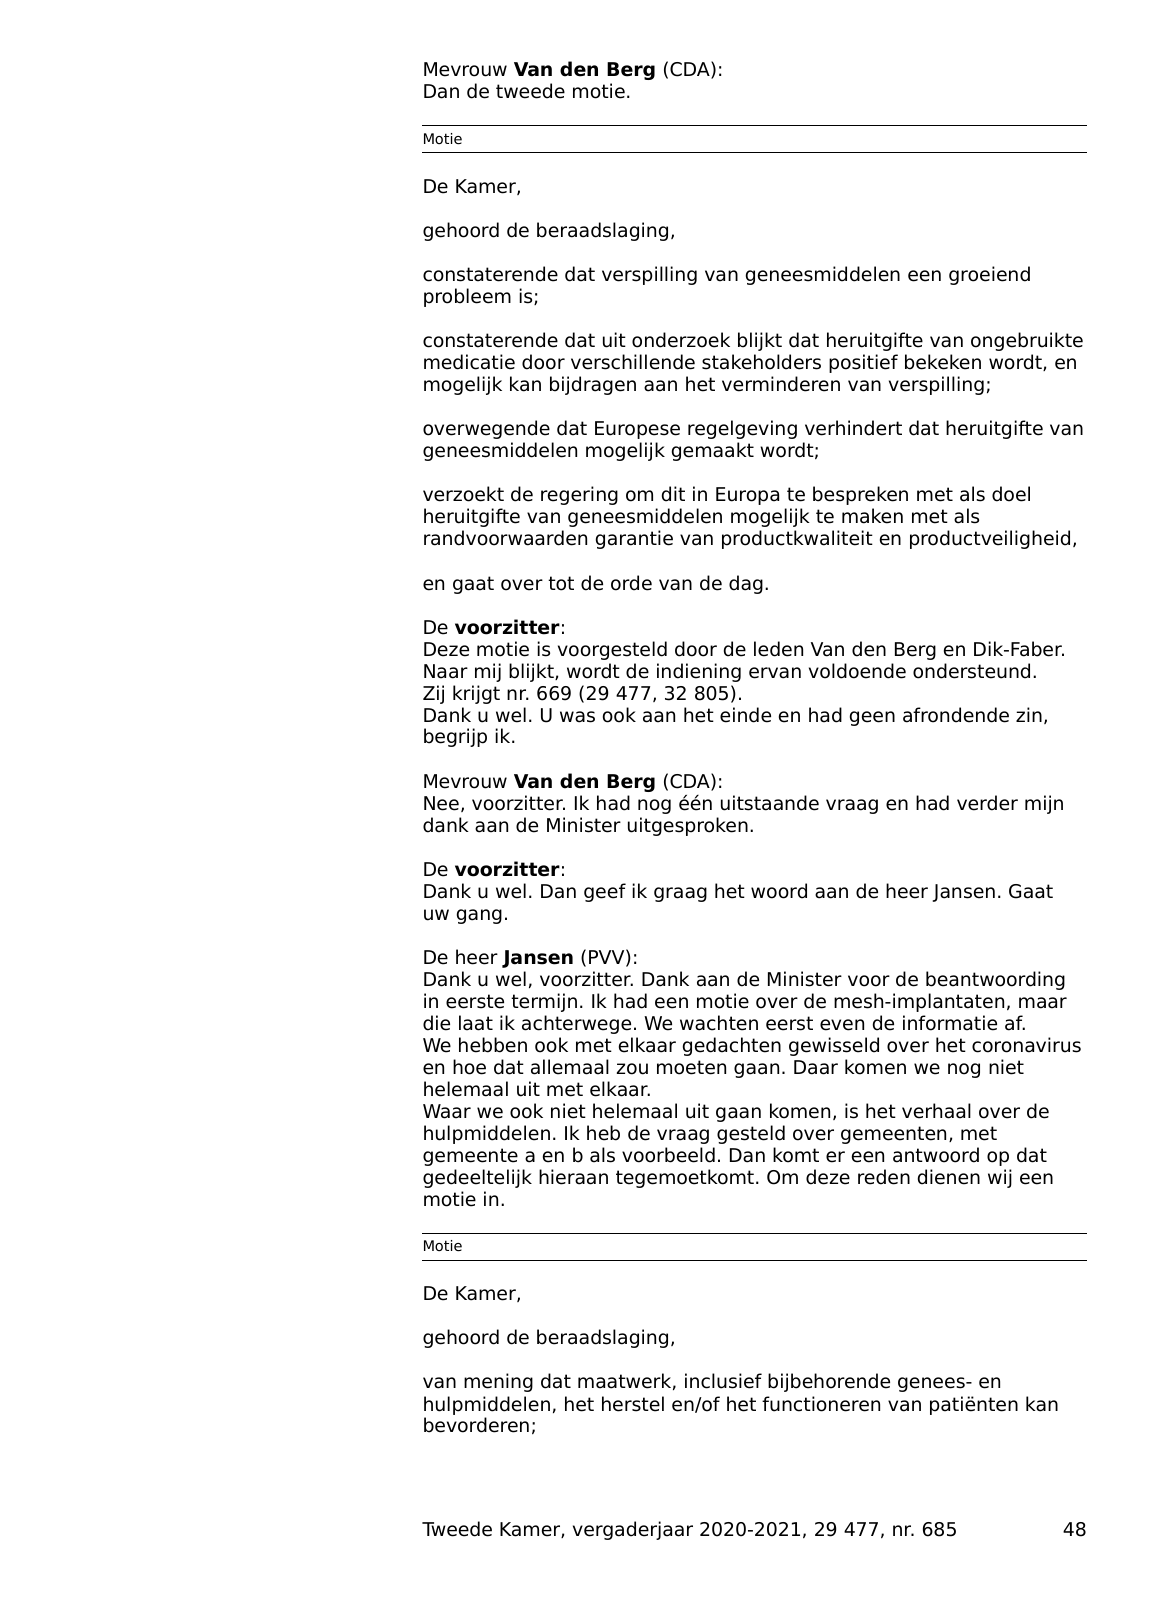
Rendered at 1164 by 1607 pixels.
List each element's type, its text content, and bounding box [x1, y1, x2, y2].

text De voorzitter: [422, 859, 1087, 881]
text Dank u wel. U was ook aan het einde en had geen afrondende zin, begrijp ik. [422, 704, 1087, 748]
table_header Motie [422, 126, 1087, 152]
text en gaat over tot de orde van de dag. [422, 572, 1087, 594]
text constaterende dat uit onderzoek blijkt dat heruitgifte van ongebruikte medicatie door verschillende stakeholders positief bekeken wordt, en mogelijk kan bijdragen aan het verminderen van verspilling; [422, 330, 1087, 396]
text Mevrouw Van den Berg (CDA): [422, 771, 1087, 793]
text overwegende dat Europese regelgeving verhindert dat heruitgifte van geneesmiddelen mogelijk gemaakt wordt; [422, 418, 1087, 462]
text Mevrouw Van den Berg (CDA): [422, 59, 1087, 81]
text De Kamer, [422, 1283, 1087, 1305]
text Zij krijgt nr. 669 (29 477, 32 805). [422, 682, 1087, 704]
text van mening dat maatwerk, inclusief bijbehorende genees- en hulpmiddelen, het herstel en/of het functioneren van patiënten kan bevorderen; [422, 1371, 1087, 1437]
text De Kamer, [422, 176, 1087, 197]
text Waar we ook niet helemaal uit gaan komen, is het verhaal over de hulpmiddelen. Ik heb de vraag gesteld over gemeenten, met gemeente a en b als voorbeeld. Dan komt er een antwoord op dat gedeeltelijk hieraan tegemoetkomt. Om deze reden dienen wij een motie in. [422, 1101, 1087, 1211]
text verzoekt de regering om dit in Europa te bespreken met als doel heruitgifte van geneesmiddelen mogelijk te maken met als randvoorwaarden garantie van productkwaliteit en productveiligheid, [422, 484, 1087, 550]
text Dan de tweede motie. [422, 81, 1087, 103]
text De heer Jansen (PVV): [422, 947, 1087, 969]
text De voorzitter: [422, 617, 1087, 638]
text gehoord de beraadslaging, [422, 220, 1087, 242]
text gehoord de beraadslaging, [422, 1327, 1087, 1349]
text We hebben ook met elkaar gedachten gewisseld over het coronavirus en hoe dat allemaal zou moeten gaan. Daar komen we nog niet helemaal uit met elkaar. [422, 1035, 1087, 1101]
text Dank u wel. Dan geef ik graag het woord aan de heer Jansen. Gaat uw gang. [422, 881, 1087, 925]
table_header Motie [422, 1234, 1087, 1260]
text Nee, voorzitter. Ik had nog één uitstaande vraag en had verder mijn dank aan de Minister uitgesproken. [422, 793, 1087, 837]
text Deze motie is voorgesteld door de leden Van den Berg en Dik-Faber. Naar mij blijkt, wordt de indiening ervan voldoende ondersteund. [422, 638, 1087, 682]
text constaterende dat verspilling van geneesmiddelen een groeiend probleem is; [422, 264, 1087, 308]
text Dank u wel, voorzitter. Dank aan de Minister voor de beantwoording in eerste termijn. Ik had een motie over de mesh-implantaten, maar die laat ik achterwege. We wachten eerst even de informatie af. [422, 969, 1087, 1035]
